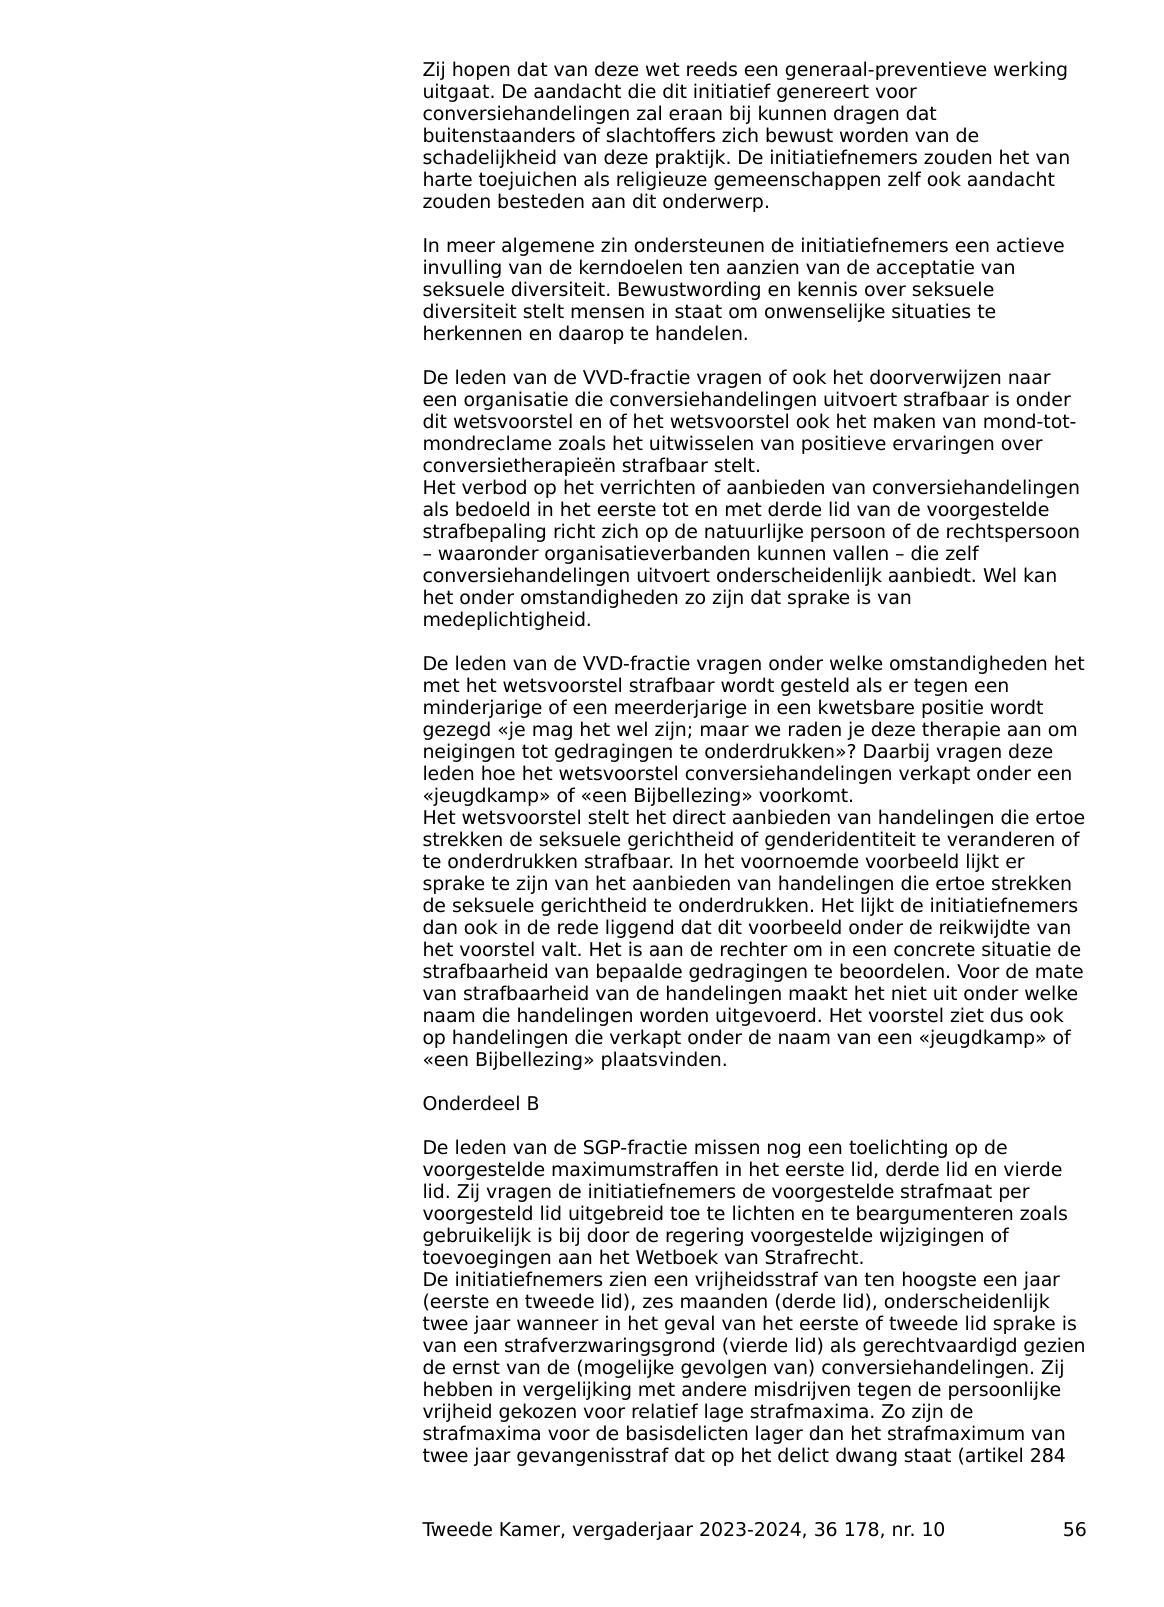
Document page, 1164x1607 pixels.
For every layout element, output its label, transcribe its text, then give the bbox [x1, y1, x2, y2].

text De leden van de SGP-fractie missen nog een toelichting op de voorgestelde maximumstraffen in het eerste lid, derde lid en vierde lid. Zij vragen de initiatiefnemers de voorgestelde strafmaat per voorgesteld lid uitgebreid toe te lichten en te beargumenteren zoals gebruikelijk is bij door de regering voorgestelde wijzigingen of toevoegingen aan het Wetboek van Strafrecht. [422, 1137, 1087, 1269]
text Het wetsvoorstel stelt het direct aanbieden van handelingen die ertoe strekken de seksuele gerichtheid of genderidentiteit te veranderen of te onderdrukken strafbaar. In het voornoemde voorbeeld lijkt er sprake te zijn van het aanbieden van handelingen die ertoe strekken de seksuele gerichtheid te onderdrukken. Het lijkt de initiatiefnemers dan ook in de rede liggend dat dit voorbeeld onder de reikwijdte van het voorstel valt. Het is aan de rechter om in een concrete situatie de strafbaarheid van bepaalde gedragingen te beoordelen. Voor de mate van strafbaarheid van de handelingen maakt het niet uit onder welke naam die handelingen worden uitgevoerd. Het voorstel ziet dus ook op handelingen die verkapt onder de naam van een «jeugdkamp» of «een Bijbellezing» plaatsvinden. [422, 807, 1087, 1071]
text De leden van de VVD-fractie vragen onder welke omstandigheden het met het wetsvoorstel strafbaar wordt gesteld als er tegen een minderjarige of een meerderjarige in een kwetsbare positie wordt gezegd «je mag het wel zijn; maar we raden je deze therapie aan om neigingen tot gedragingen te onderdrukken»? Daarbij vragen deze leden hoe het wetsvoorstel conversiehandelingen verkapt onder een «jeugdkamp» of «een Bijbellezing» voorkomt. [422, 653, 1087, 807]
text Zij hopen dat van deze wet reeds een generaal-preventieve werking uitgaat. De aandacht die dit initiatief genereert voor conversiehandelingen zal eraan bij kunnen dragen dat buitenstaanders of slachtoffers zich bewust worden van de schadelijkheid van deze praktijk. De initiatiefnemers zouden het van harte toejuichen als religieuze gemeenschappen zelf ook aandacht zouden besteden aan dit onderwerp. [422, 59, 1087, 213]
text Het verbod op het verrichten of aanbieden van conversiehandelingen als bedoeld in het eerste tot en met derde lid van de voorgestelde strafbepaling richt zich op de natuurlijke persoon of de rechtspersoon – waaronder organisatieverbanden kunnen vallen – die zelf conversiehandelingen uitvoert onderscheidenlijk aanbiedt. Wel kan het onder omstandigheden zo zijn dat sprake is van medeplichtigheid. [422, 477, 1087, 631]
text De initiatiefnemers zien een vrijheidsstraf van ten hoogste een jaar (eerste en tweede lid), zes maanden (derde lid), onderscheidenlijk twee jaar wanneer in het geval van het eerste of tweede lid sprake is van een strafverzwaringsgrond (vierde lid) als gerechtvaardigd gezien de ernst van de (mogelijke gevolgen van) conversiehandelingen. Zij hebben in vergelijking met andere misdrijven tegen de persoonlijke vrijheid gekozen voor relatief lage strafmaxima. Zo zijn de strafmaxima voor de basisdelicten lager dan het strafmaximum van twee jaar gevangenisstraf dat op het delict dwang staat (artikel 284 [422, 1269, 1087, 1467]
text In meer algemene zin ondersteunen de initiatiefnemers een actieve invulling van de kerndoelen ten aanzien van de acceptatie van seksuele diversiteit. Bewustwording en kennis over seksuele diversiteit stelt mensen in staat om onwenselijke situaties te herkennen en daarop te handelen. [422, 235, 1087, 345]
subtitle Onderdeel B [422, 1093, 1087, 1115]
text De leden van de VVD-fractie vragen of ook het doorverwijzen naar een organisatie die conversiehandelingen uitvoert strafbaar is onder dit wetsvoorstel en of het wetsvoorstel ook het maken van mond-tot-mondreclame zoals het uitwisselen van positieve ervaringen over conversietherapieën strafbaar stelt. [422, 367, 1087, 477]
